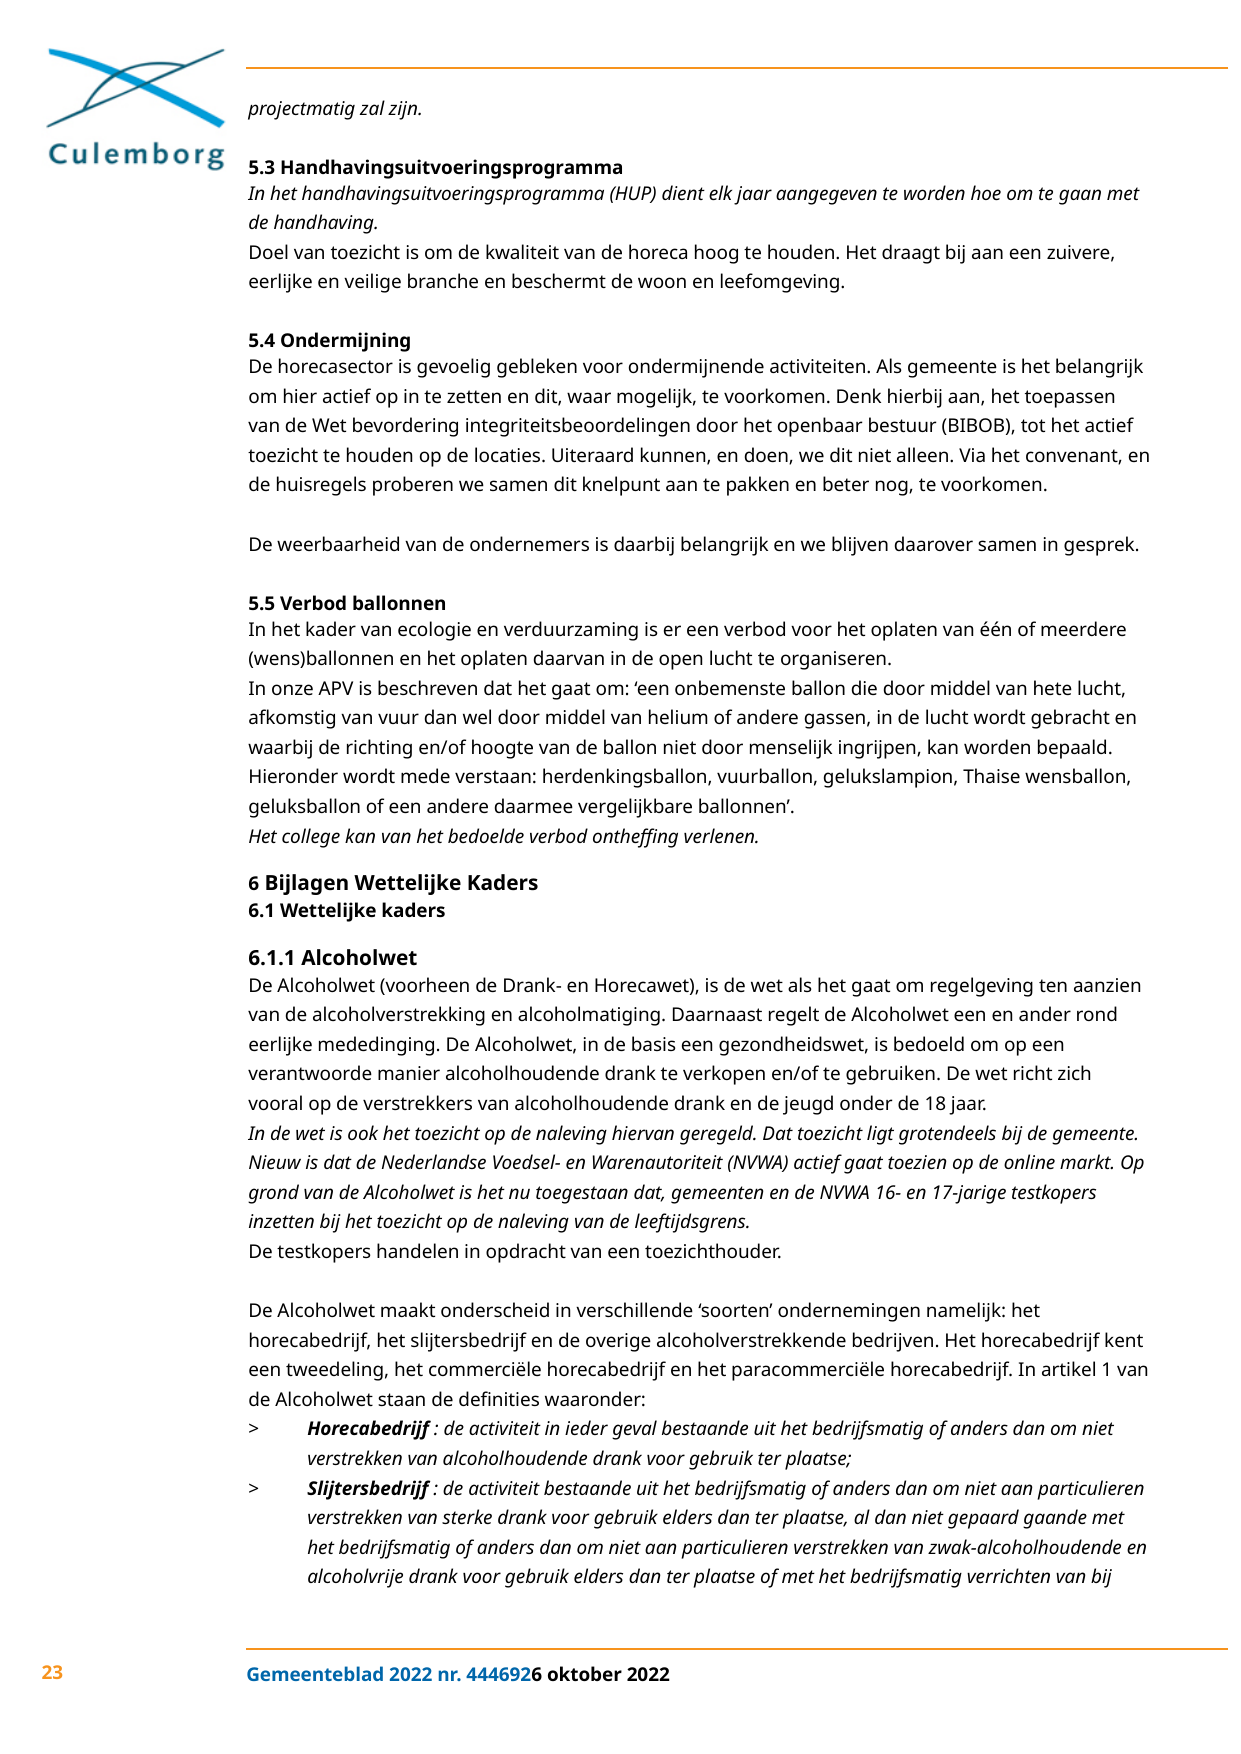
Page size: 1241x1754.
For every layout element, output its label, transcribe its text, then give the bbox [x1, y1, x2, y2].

text Doel van toezicht is om de kwaliteit van de horeca hoog te houden. Het draagt bij aan een zuivere, eerlijke en veilige branche en beschermt de woon en leefomgeving. [248, 239, 1152, 294]
text In de wet is ook het toezicht op de naleving hiervan geregeld. Dat toezicht ligt grotendeels bij de gemeente. Nieuw is dat de Nederlandse Voedsel- en Warenautoriteit (NVWA) actief gaat toezien op de online markt. Op grond van de Alcoholwet is het nu toegestaan dat, gemeenten en de NVWA 16- en 17-jarige testkopers inzetten bij het toezicht op de naleving van de leeftijdsgrens. [248, 1120, 1152, 1234]
text In onze APV is beschreven dat het gaat om: ‘een onbemenste ballon die door middel van hete lucht, afkomstig van vuur dan wel door middel van helium of andere gassen, in de lucht wordt gebracht en waarbij de richting en/of hoogte van de ballon niet door menselijk ingrijpen, kan worden bepaald. Hieronder wordt mede verstaan: herdenkingsballon, vuurballon, gelukslampion, Thaise wensballon, geluksballon of een andere daarmee vergelijkbare ballonnen’. [248, 675, 1152, 819]
text De horecasector is gevoelig gebleken voor ondermijnende activiteiten. Als gemeente is het belangrijk om hier actief op in te zetten en dit, waar mogelijk, te voorkomen. Denk hierbij aan, het toepassen van de Wet bevordering integriteitsbeoordelingen door het openbaar bestuur (BIBOB), tot het actief toezicht te houden op de locaties. Uiteraard kunnen, en doen, we dit niet alleen. Via het convenant, en de huisregels proberen we samen dit knelpunt aan te pakken en beter nog, te voorkomen. [248, 353, 1152, 497]
text De Alcoholwet (voorheen de Drank- en Horecawet), is de wet als het gaat om regelgeving ten aanzien van de alcoholverstrekking en alcoholmatiging. Daarnaast regelt de Alcoholwet een en ander rond eerlijke mededinging. De Alcoholwet, in de basis een gezondheidswet, is bedoeld om op een verantwoorde manier alcoholhoudende drank te verkopen en/of te gebruiken. De wet richt zich vooral op de verstrekkers van alcoholhoudende drank en de jeugd onder de 18 jaar. [248, 972, 1152, 1116]
text De Alcoholwet maakt onderscheid in verschillende ‘soorten’ ondernemingen namelijk: het horecabedrijf, het slijtersbedrijf en de overige alcoholverstrekkende bedrijven. Het horecabedrijf kent een tweedeling, het commerciële horecabedrijf en het paracommerciële horecabedrijf. In artikel 1 van de Alcoholwet staan de definities waaronder: [248, 1297, 1152, 1412]
picture [41, 47, 231, 172]
text 6.1.1 Alcoholwet [248, 943, 1152, 972]
list Horecabedrijf : de activiteit in ieder geval bestaande uit het bedrijfsmatig of anders dan om niet verstrekken van alcoholhoudende drank voor gebruik ter plaatse; [248, 1416, 1152, 1471]
list Slijtersbedrijf : de activiteit bestaande uit het bedrijfsmatig of anders dan om niet aan particulieren verstrekken van sterke drank voor gebruik elders dan ter plaatse, al dan niet gepaard gaande met het bedrijfsmatig of anders dan om niet aan particulieren verstrekken van zwak-alcoholhoudende en alcoholvrije drank voor gebruik elders dan ter plaatse of met het bedrijfsmatig verrichten van bij [248, 1475, 1152, 1589]
text Het college kan van het bedoelde verbod ontheffing verlenen. [248, 823, 1152, 848]
text In het kader van ecologie en verduurzaming is er een verbod voor het oplaten van één of meerdere (wens)ballonnen en het oplaten daarvan in de open lucht te organiseren. [248, 616, 1152, 671]
text 5.5 Verbod ballonnen [248, 590, 1152, 616]
text De testkopers handelen in opdracht van een toezichthouder. [248, 1238, 1152, 1264]
text De weerbaarheid van de ondernemers is daarbij belangrijk en we blijven daarover samen in gesprek. [248, 531, 1152, 557]
text projectmatig zal zijn. [248, 95, 1152, 121]
text 5.3 Handhavingsuitvoeringsprogramma [248, 154, 1152, 180]
text In het handhavingsuitvoeringsprogramma (HUP) dient elk jaar aangegeven te worden hoe om te gaan met de handhaving. [248, 180, 1152, 235]
text 6 Bijlagen Wettelijke Kaders [248, 868, 1152, 897]
text 6.1 Wettelijke kaders [248, 897, 1152, 923]
text 5.4 Ondermijning [248, 328, 1152, 353]
